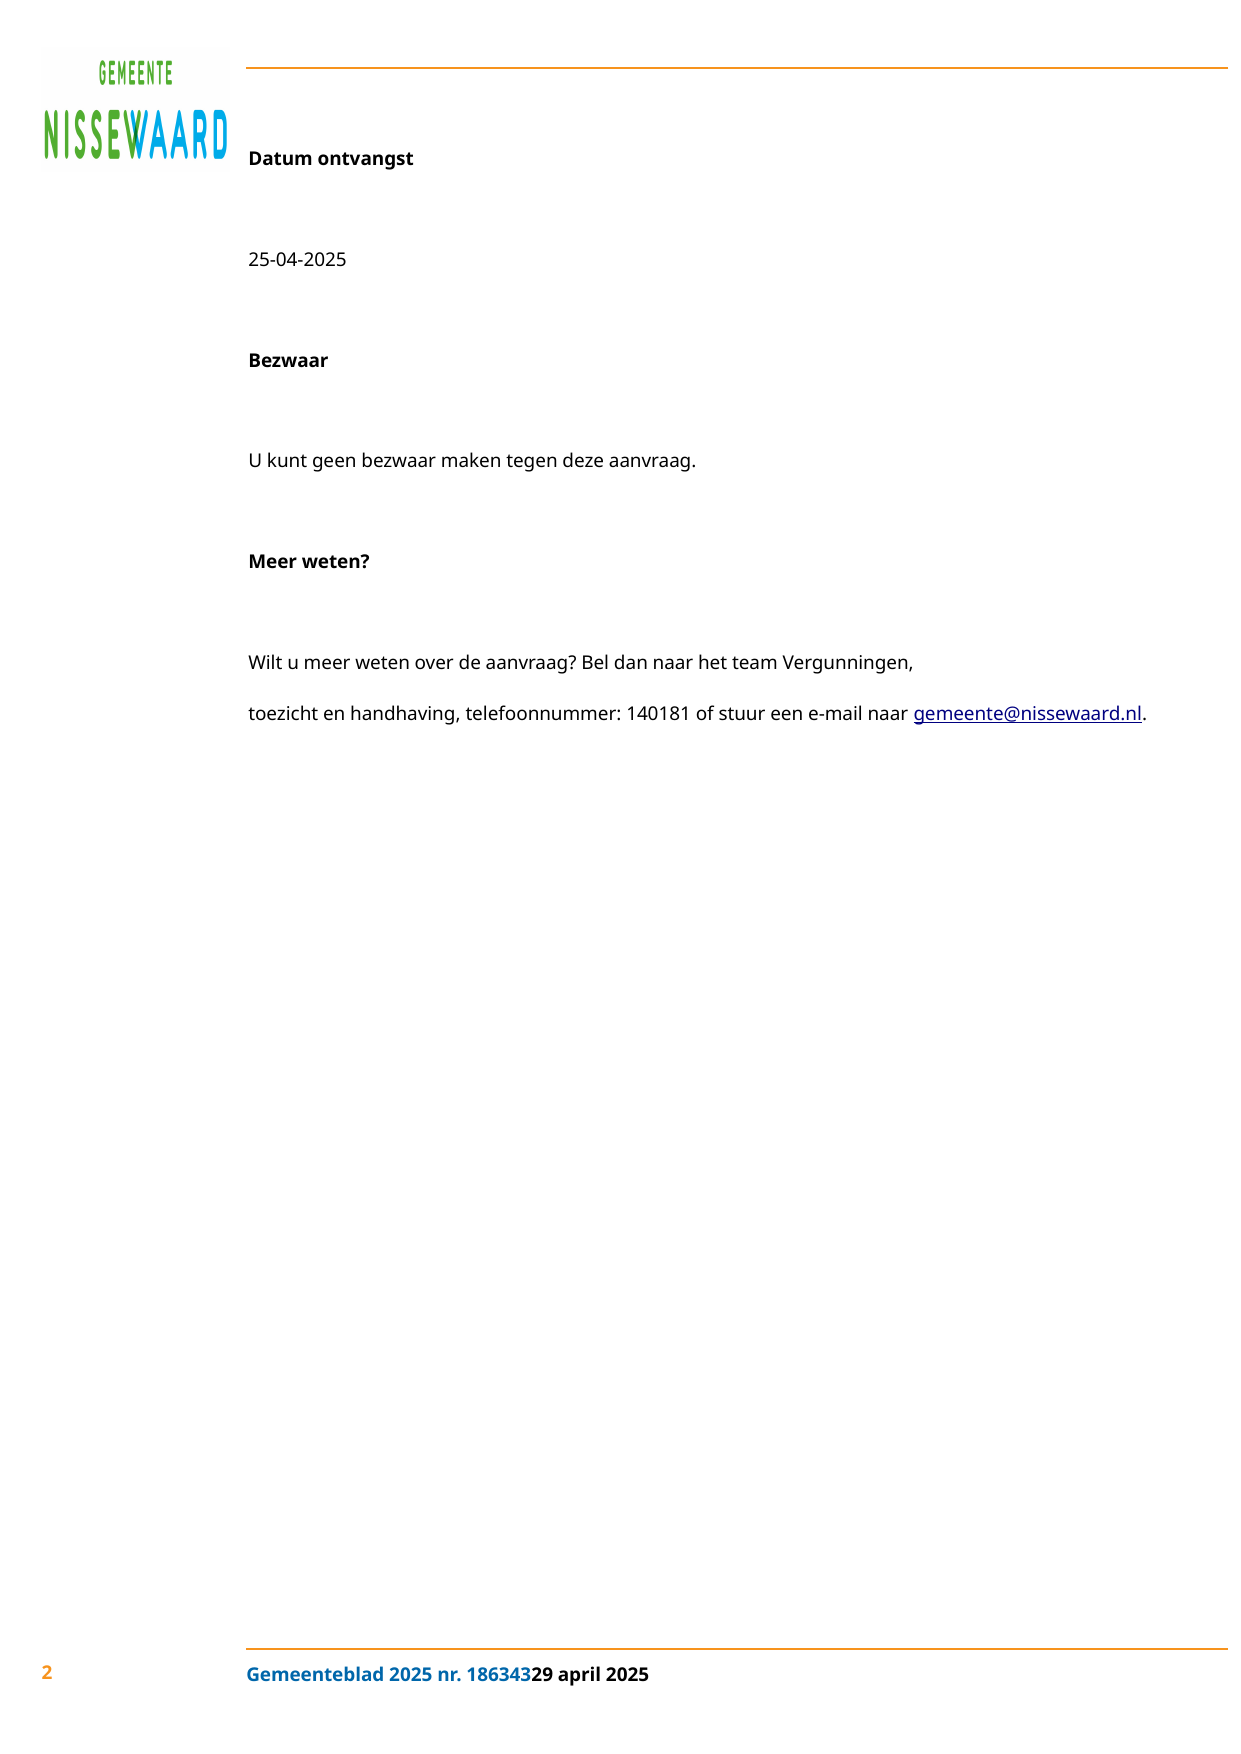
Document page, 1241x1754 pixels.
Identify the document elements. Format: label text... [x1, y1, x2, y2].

text Wilt u meer weten over de aanvraag? Bel dan naar het team Vergunningen, [248, 649, 1152, 675]
text Meer weten? [248, 548, 1152, 574]
text 25-04-2025 [248, 246, 1152, 272]
picture [41, 47, 231, 172]
text toezicht en handhaving, telefoonnummer: 140181 of stuur een e-mail naar gemeente@nissewaard.nl. [248, 700, 1152, 726]
text Bezwaar [248, 347, 1152, 373]
text Datum ontvangst [248, 145, 1152, 171]
text U kunt geen bezwaar maken tegen deze aanvraag. [248, 448, 1152, 473]
